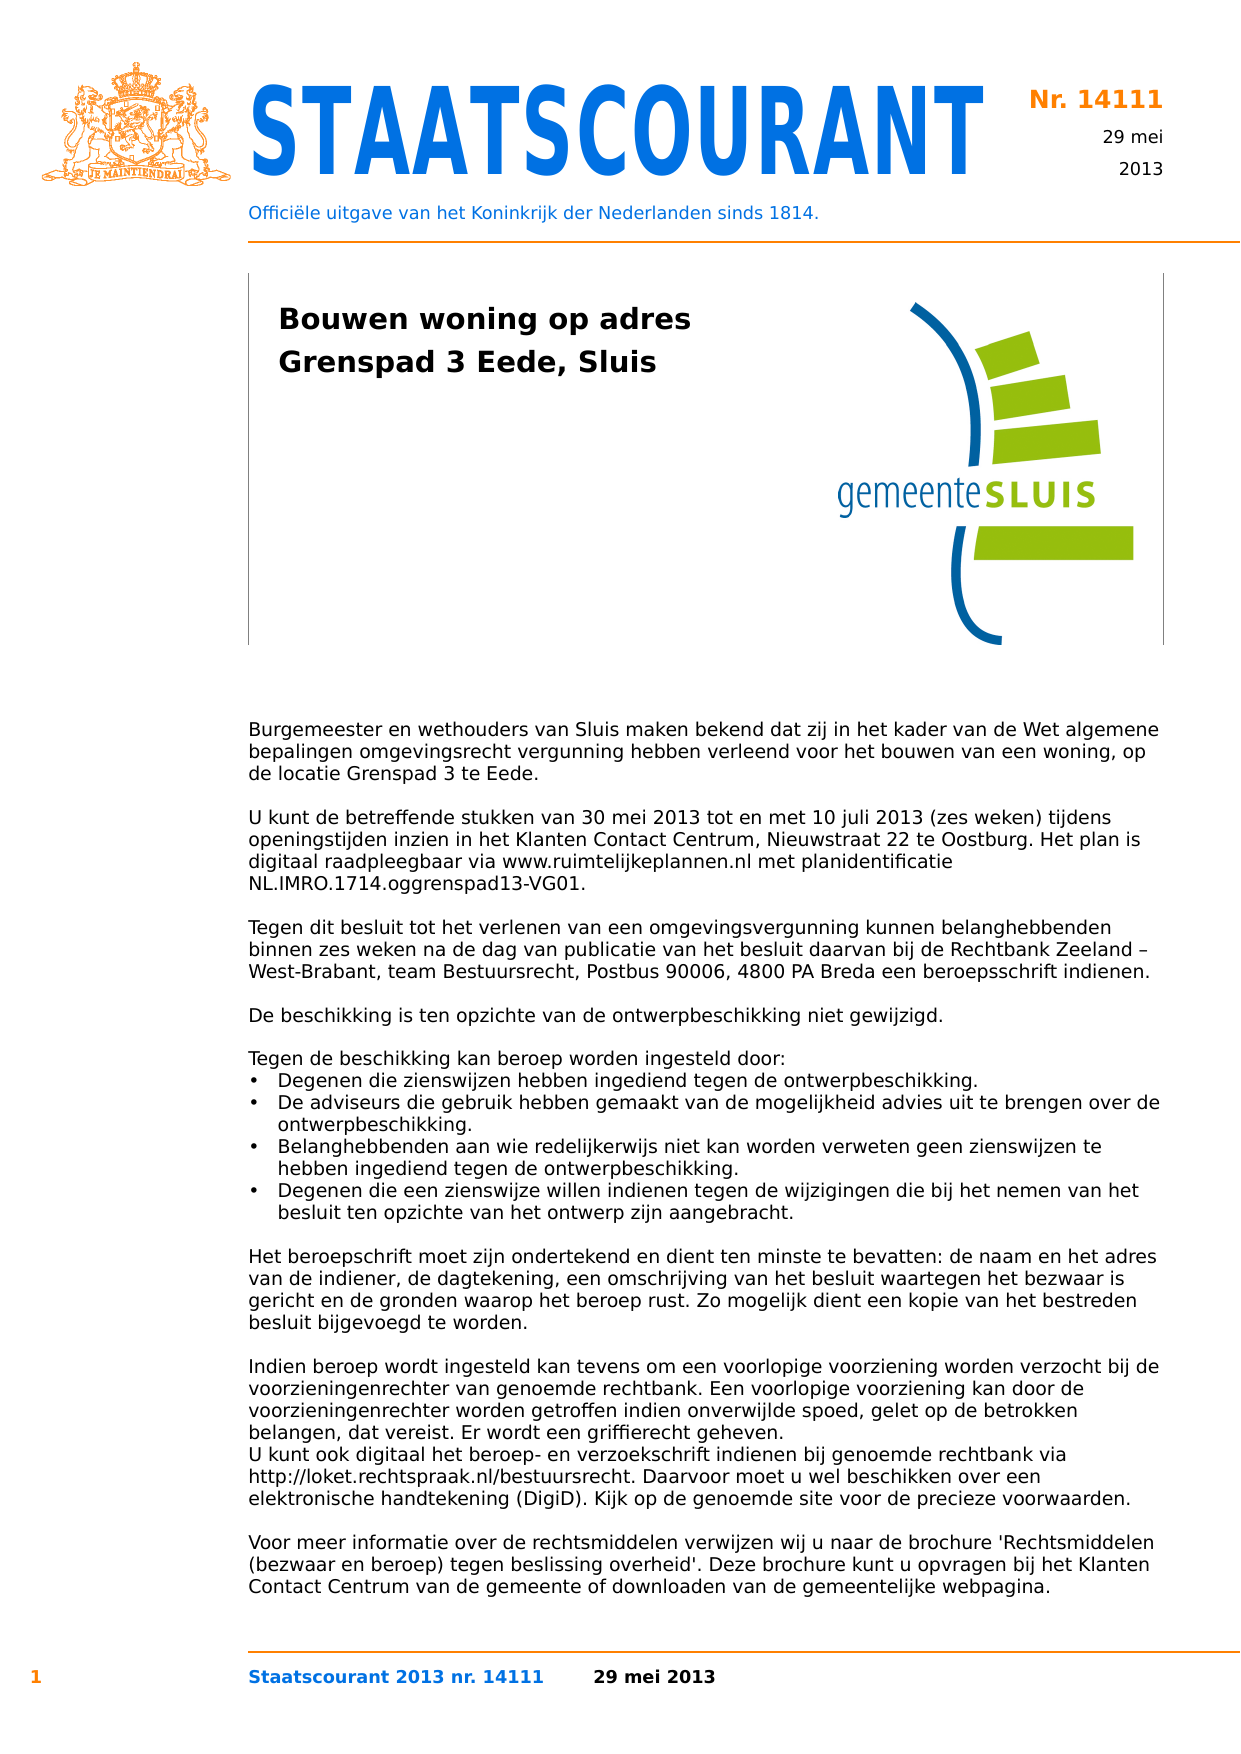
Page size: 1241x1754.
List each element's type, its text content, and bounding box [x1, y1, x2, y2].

text Voor meer informatie over de rechtsmiddelen verwijzen wij u naar de brochure 'Rechtsmiddelen (bezwaar en beroep) tegen beslissing overheid'. Deze brochure kunt u opvragen bij het Klanten Contact Centrum van de gemeente of downloaden van de gemeentelijke webpagina. [248, 1532, 1163, 1597]
text Indien beroep wordt ingesteld kan tevens om een voorlopige voorziening worden verzocht bij de voorzieningenrechter van genoemde rechtbank. Een voorlopige voorziening kan door de voorzieningenrechter worden getroffen indien onverwijlde spoed, gelet op de betrokken belangen, dat vereist. Er wordt een griffierecht geheven. [248, 1356, 1163, 1444]
text U kunt ook digitaal het beroep- en verzoekschrift indienen bij genoemde rechtbank via http://loket.rechtspraak.nl/bestuursrecht. Daarvoor moet u wel beschikken over een elektronische handtekening (DigiD). Kijk op de genoemde site voor de precieze voorwaarden. [248, 1444, 1163, 1510]
text • De adviseurs die gebruik hebben gemaakt van de mogelijkheid advies uit te brengen over de ontwerpbeschikking. [248, 1092, 1163, 1136]
table_cell 29 mei [998, 121, 1240, 153]
table_cell 2013 [998, 153, 1240, 203]
table_header [25, 62, 248, 241]
text U kunt de betreffende stukken van 30 mei 2013 tot en met 10 juli 2013 (zes weken) tijdens openingstijden inzien in het Klanten Contact Centrum, Nieuwstraat 22 te Oostburg. Het plan is digitaal raadpleegbaar via www.ruimtelijkeplannen.nl met planidentificatie NL.IMRO.1714.oggrenspad13-VG01. [248, 807, 1163, 895]
table_header STAATSCOURANT [248, 62, 998, 203]
table_cell Officiële uitgave van het Koninkrijk der Nederlanden sinds 1814. [248, 203, 1240, 241]
text Tegen dit besluit tot het verlenen van een omgevingsvergunning kunnen belanghebbenden binnen zes weken na de dag van publicatie van het besluit daarvan bij de Rechtbank Zeeland – West-Brabant, team Bestuursrecht, Postbus 90006, 4800 PA Breda een beroepsschrift indienen. [248, 917, 1163, 983]
text • Belanghebbenden aan wie redelijkerwijs niet kan worden verweten geen zienswijzen te hebben ingediend tegen de ontwerpbeschikking. [248, 1136, 1163, 1180]
subtitle Bouwen woning op adres Grenspad 3 Eede, Sluis [249, 273, 1163, 645]
text Burgemeester en wethouders van Sluis maken bekend dat zij in het kader van de Wet algemene bepalingen omgevingsrecht vergunning hebben verleend voor het bouwen van een woning, op de locatie Grenspad 3 te Eede. [248, 719, 1163, 785]
picture [838, 302, 1134, 645]
text De beschikking is ten opzichte van de ontwerpbeschikking niet gewijzigd. [248, 1004, 1163, 1026]
text • Degenen die een zienswijze willen indienen tegen de wijzigingen die bij het nemen van het besluit ten opzichte van het ontwerp zijn aangebracht. [248, 1180, 1163, 1224]
text Tegen de beschikking kan beroep worden ingesteld door: [248, 1048, 1163, 1070]
picture [41, 62, 231, 186]
text • Degenen die zienswijzen hebben ingediend tegen de ontwerpbeschikking. [248, 1070, 1163, 1092]
table_header Nr. 14111 [998, 62, 1240, 121]
text Het beroepschrift moet zijn ondertekend en dient ten minste te bevatten: de naam en het adres van de indiener, de dagtekening, een omschrijving van het besluit waartegen het bezwaar is gericht en de gronden waarop het beroep rust. Zo mogelijk dient een kopie van het bestreden besluit bijgevoegd te worden. [248, 1246, 1163, 1334]
